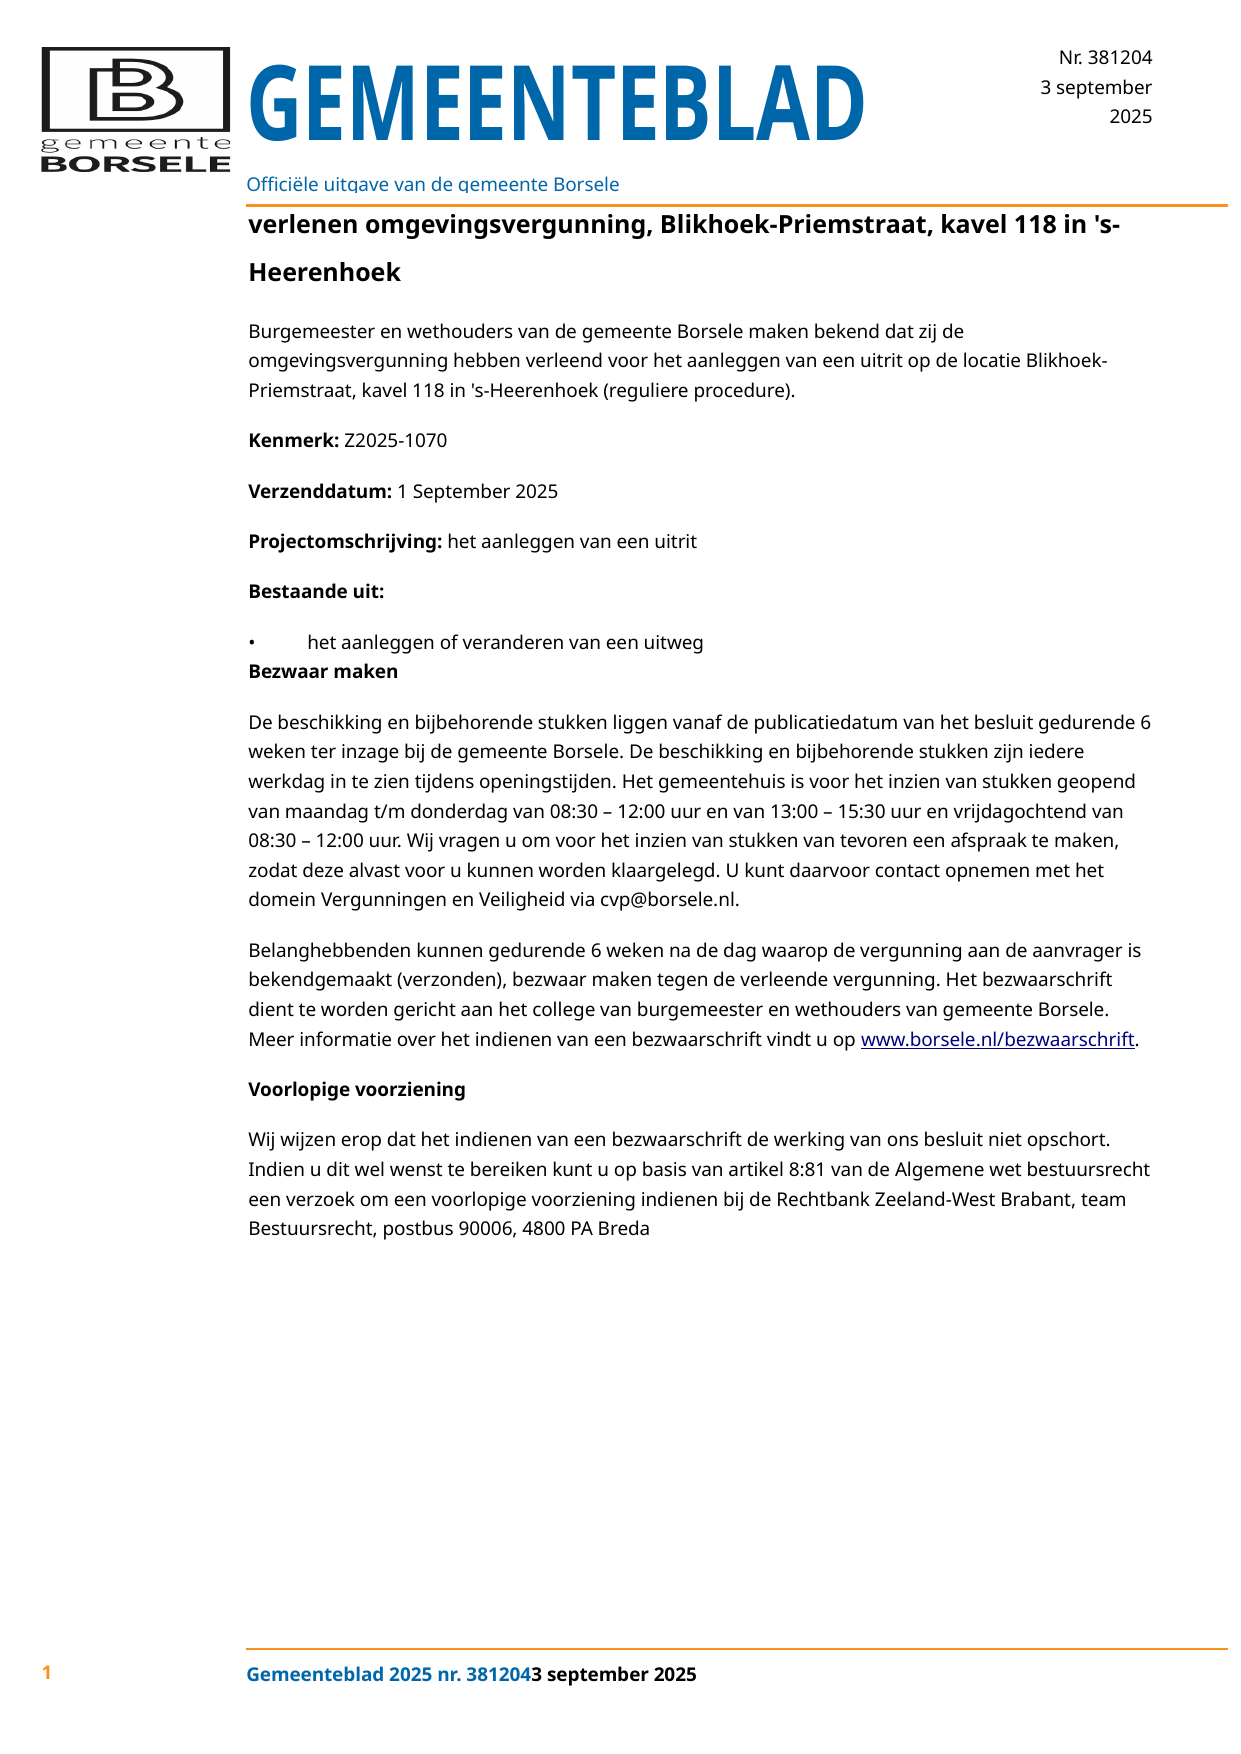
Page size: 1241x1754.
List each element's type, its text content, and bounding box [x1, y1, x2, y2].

text Kenmerk: Z2025-1070 [248, 427, 1152, 453]
text Projectomschrijving: het aanleggen van een uitrit [248, 528, 1152, 554]
text Belanghebbenden kunnen gedurende 6 weken na de dag waarop de vergunning aan de aanvrager is bekendgemaakt (verzonden), bezwaar maken tegen de verleende vergunning. Het bezwaarschrift dient te worden gericht aan het college van burgemeester en wethouders van gemeente Borsele. Meer informatie over het indienen van een bezwaarschrift vindt u op www.borsele.nl/bezwaarschrift. [248, 937, 1152, 1052]
text Verzenddatum: 1 September 2025 [248, 478, 1152, 504]
text De beschikking en bijbehorende stukken liggen vanaf de publicatiedatum van het besluit gedurende 6 weken ter inzage bij de gemeente Borsele. De beschikking en bijbehorende stukken zijn iedere werkdag in te zien tijdens openingstijden. Het gemeentehuis is voor het inzien van stukken geopend van maandag t/m donderdag van 08:30 – 12:00 uur en van 13:00 – 15:30 uur en vrijdagochtend van 08:30 – 12:00 uur. Wij vragen u om voor het inzien van stukken van tevoren een afspraak te maken, zodat deze alvast voor u kunnen worden klaargelegd. U kunt daarvoor contact opnemen met het domein Vergunningen en Veiligheid via cvp@borsele.nl. [248, 709, 1152, 912]
text Bezwaar maken [248, 659, 1152, 684]
text Wij wijzen erop dat het indienen van een bezwaarschrift de werking van ons besluit niet opschort. Indien u dit wel wenst te bereiken kunt u op basis van artikel 8:81 van de Algemene wet bestuursrecht een verzoek om een voorlopige voorziening indienen bij de Rechtbank Zeeland-West Brabant, team Bestuursrecht, postbus 90006, 4800 PA Breda [248, 1127, 1152, 1241]
list het aanleggen of veranderen van een uitweg [248, 629, 1152, 655]
text Bestaande uit: [248, 579, 1152, 604]
text Voorlopige voorziening [248, 1076, 1152, 1102]
picture [41, 47, 231, 172]
text Burgemeester en wethouders van de gemeente Borsele maken bekend dat zij de omgevingsvergunning hebben verleend voor het aanleggen van een uitrit op de locatie Blikhoek-Priemstraat, kavel 118 in 's-Heerenhoek (reguliere procedure). [248, 318, 1152, 403]
text verlenen omgevingsvergunning, Blikhoek-Priemstraat, kavel 118 in 's-Heerenhoek [248, 207, 1152, 288]
